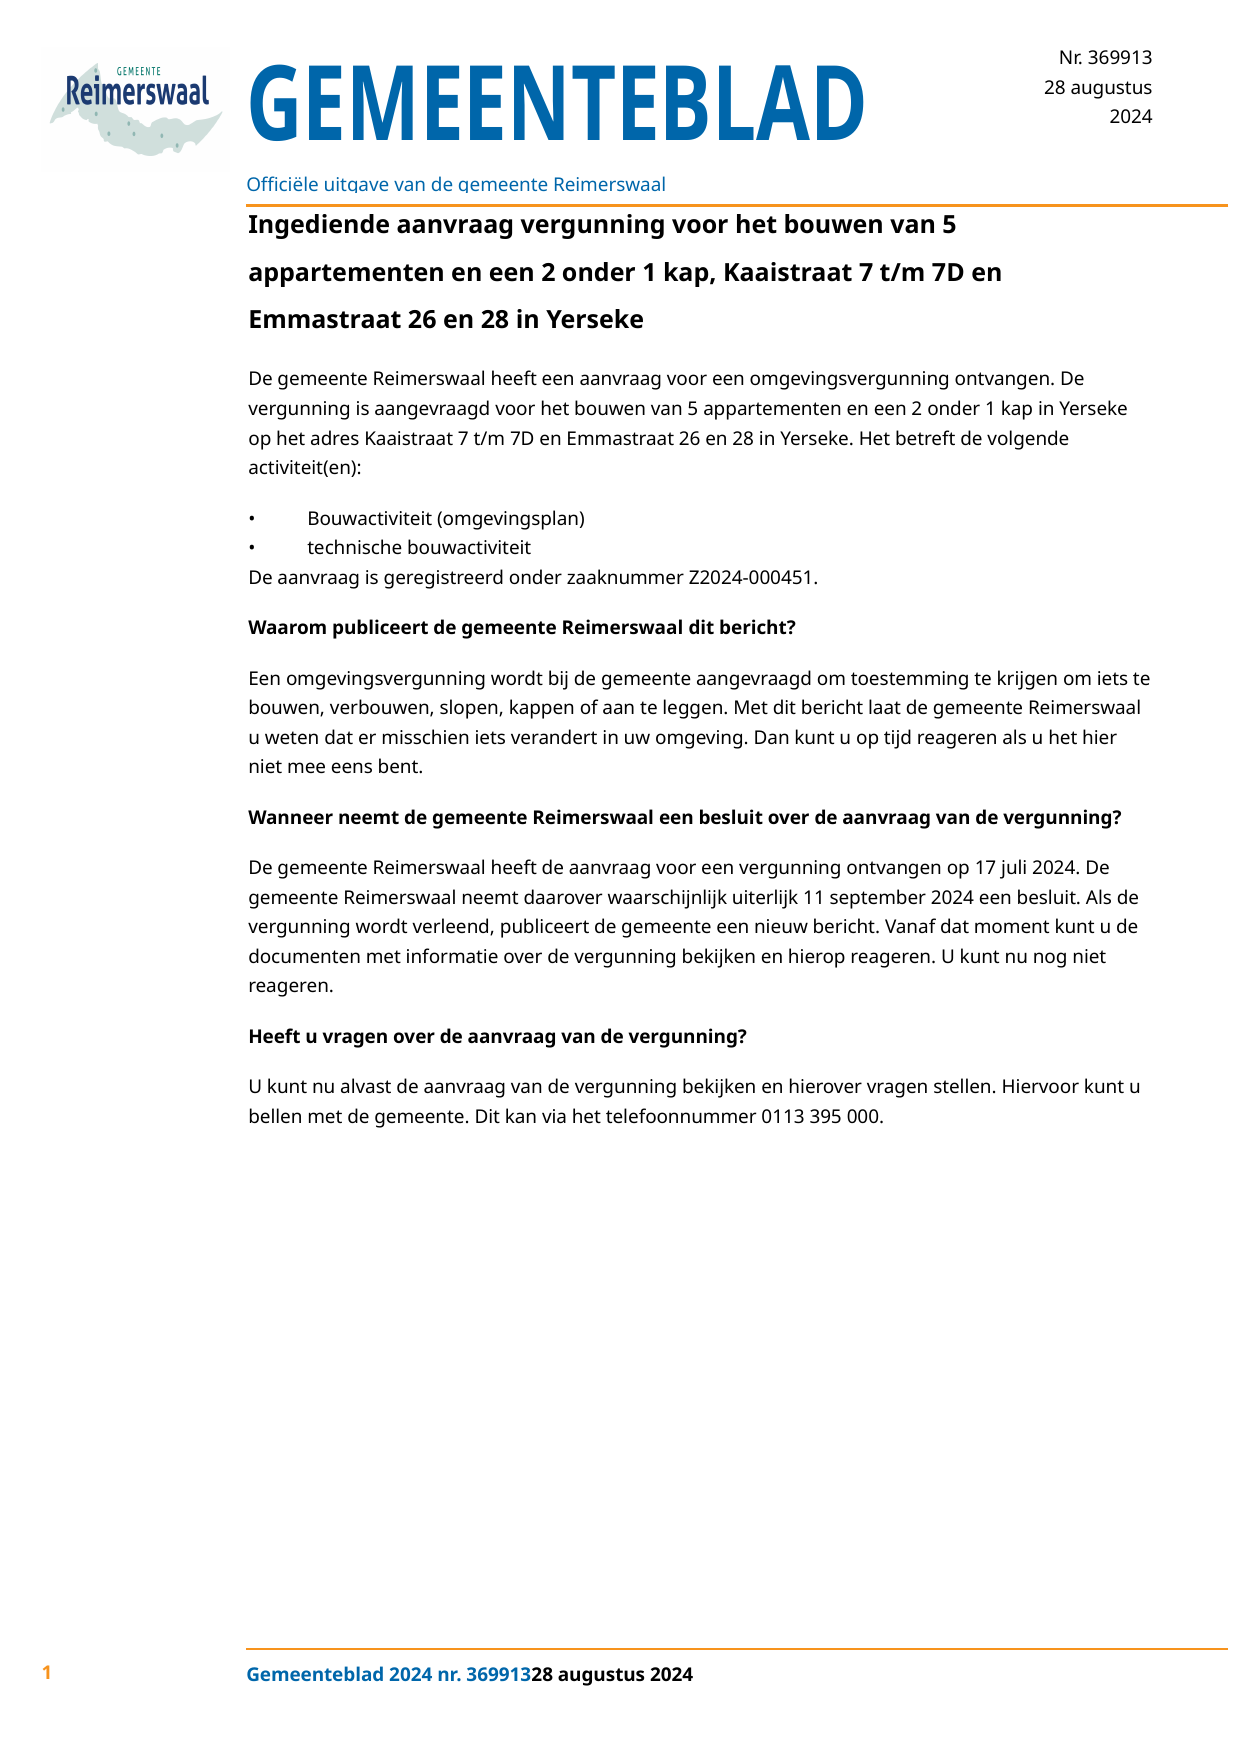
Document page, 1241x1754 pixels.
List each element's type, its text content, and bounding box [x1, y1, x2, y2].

list Bouwactiviteit (omgevingsplan) [248, 505, 1152, 530]
text Waarom publiceert de gemeente Reimerswaal dit bericht? [248, 614, 1152, 640]
text De gemeente Reimerswaal heeft de aanvraag voor een vergunning ontvangen op 17 juli 2024. De gemeente Reimerswaal neemt daarover waarschijnlijk uiterlijk 11 september 2024 een besluit. Als de vergunning wordt verleend, publiceert de gemeente een nieuw bericht. Vanaf dat moment kunt u de documenten met informatie over de vergunning bekijken en hierop reageren. U kunt nu nog niet reageren. [248, 854, 1152, 998]
text Ingediende aanvraag vergunning voor het bouwen van 5 appartementen en een 2 onder 1 kap, Kaaistraat 7 t/m 7D en Emmastraat 26 en 28 in Yerseke [248, 207, 1152, 336]
text De gemeente Reimerswaal heeft een aanvraag voor een omgevingsvergunning ontvangen. De vergunning is aangevraagd voor het bouwen van 5 appartementen en een 2 onder 1 kap in Yerseke op het adres Kaaistraat 7 t/m 7D en Emmastraat 26 en 28 in Yerseke. Het betreft de volgende activiteit(en): [248, 366, 1152, 480]
text Heeft u vragen over de aanvraag van de vergunning? [248, 1023, 1152, 1049]
text De aanvraag is geregistreerd onder zaaknummer Z2024-000451. [248, 564, 1152, 589]
text Wanneer neemt de gemeente Reimerswaal een besluit over de aanvraag van de vergunning? [248, 804, 1152, 829]
text U kunt nu alvast de aanvraag van de vergunning bekijken en hierover vragen stellen. Hiervoor kunt u bellen met de gemeente. Dit kan via het telefoonnummer 0113 395 000. [248, 1073, 1152, 1129]
text Een omgevingsvergunning wordt bij de gemeente aangevraagd om toestemming te krijgen om iets te bouwen, verbouwen, slopen, kappen of aan te leggen. Met dit bericht laat de gemeente Reimerswaal u weten dat er misschien iets verandert in uw omgeving. Dan kunt u op tijd reageren als u het hier niet mee eens bent. [248, 665, 1152, 779]
picture [41, 47, 231, 172]
list technische bouwactiviteit [248, 534, 1152, 560]
